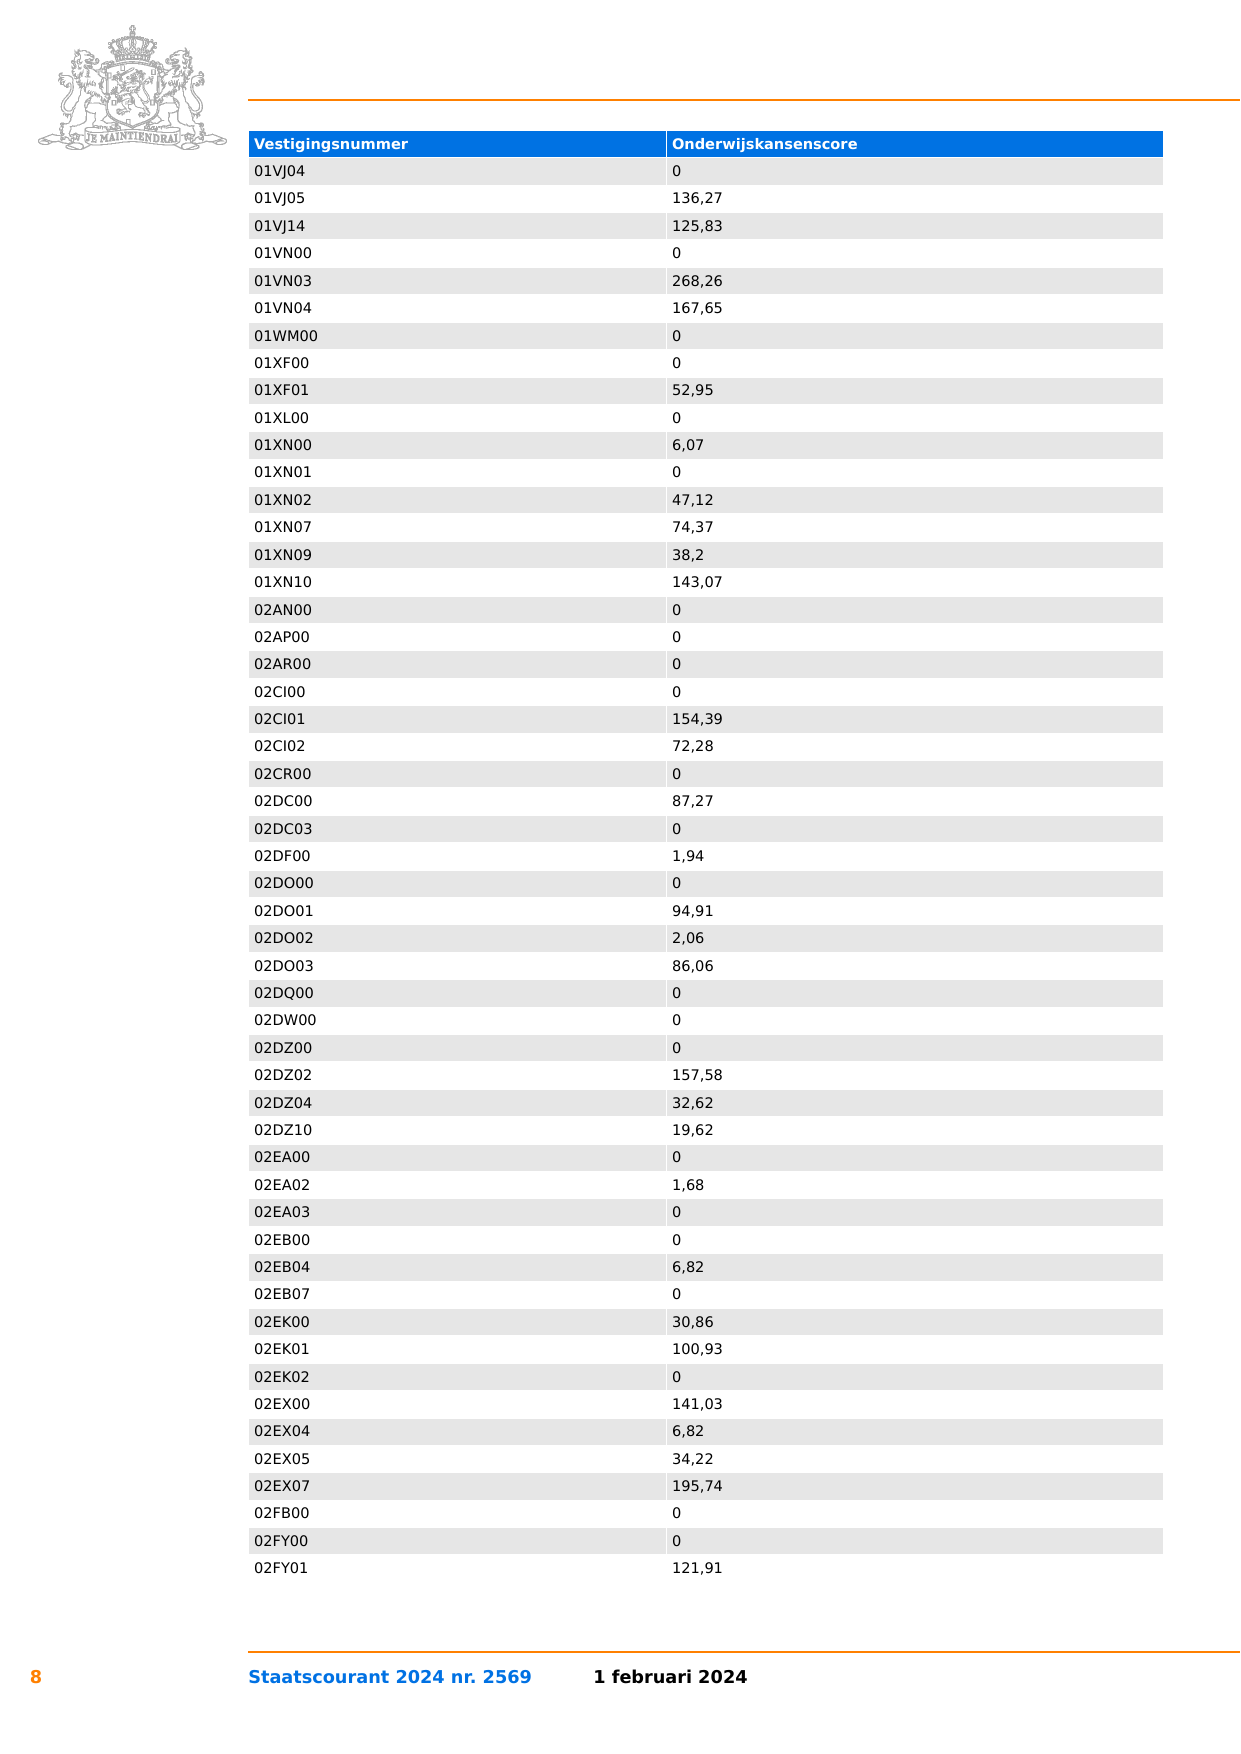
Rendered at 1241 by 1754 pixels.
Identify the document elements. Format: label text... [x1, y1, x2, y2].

table_cell 0 [667, 1364, 1163, 1390]
table_cell 154,39 [667, 706, 1163, 733]
table_cell 01XN10 [249, 569, 666, 596]
table_cell 01WM00 [249, 323, 666, 349]
table_cell 0 [667, 624, 1163, 650]
table_cell 02DO02 [249, 925, 666, 952]
table_cell 72,28 [667, 734, 1163, 760]
table_cell 0 [667, 1145, 1163, 1171]
table_cell 01VN04 [249, 295, 666, 322]
table_cell 0 [667, 761, 1163, 787]
table_cell 2,06 [667, 925, 1163, 952]
table_cell 02CI01 [249, 706, 666, 733]
table_cell 19,62 [667, 1117, 1163, 1143]
table_cell 01VN00 [249, 241, 666, 267]
table_cell 02DZ10 [249, 1117, 666, 1143]
table_cell 0 [667, 323, 1163, 349]
table_cell 0 [667, 679, 1163, 705]
table_cell 136,27 [667, 186, 1163, 212]
table_cell 02EX04 [249, 1419, 666, 1445]
table_cell 6,07 [667, 432, 1163, 459]
table_cell 6,82 [667, 1419, 1163, 1445]
table_cell 0 [667, 158, 1163, 185]
table_cell 01VJ04 [249, 158, 666, 185]
table_cell 01XN01 [249, 460, 666, 486]
table_cell 02EK00 [249, 1309, 666, 1335]
table_cell 1,68 [667, 1172, 1163, 1198]
table_cell 6,82 [667, 1254, 1163, 1281]
table_cell 0 [667, 405, 1163, 431]
table_cell 52,95 [667, 378, 1163, 404]
table_cell 02DW00 [249, 1008, 666, 1034]
table_cell 38,2 [667, 542, 1163, 568]
table_cell 02FY00 [249, 1528, 666, 1554]
table_cell 100,93 [667, 1336, 1163, 1363]
table_cell 01VJ14 [249, 213, 666, 239]
table_cell 02AN00 [249, 597, 666, 623]
table_cell 0 [667, 816, 1163, 842]
table_cell 143,07 [667, 569, 1163, 596]
table_cell 02DO00 [249, 871, 666, 897]
table_cell 02CI00 [249, 679, 666, 705]
table_cell 02AR00 [249, 651, 666, 678]
table_cell 1,94 [667, 843, 1163, 869]
table_cell 0 [667, 241, 1163, 267]
table_cell 32,62 [667, 1090, 1163, 1116]
table_cell 121,91 [667, 1556, 1163, 1582]
table_cell 02EX07 [249, 1473, 666, 1500]
table_cell 94,91 [667, 898, 1163, 924]
table_cell 02EX00 [249, 1391, 666, 1417]
table_cell 02FY01 [249, 1556, 666, 1582]
table_cell 01XF01 [249, 378, 666, 404]
table_cell 195,74 [667, 1473, 1163, 1500]
table_cell 01XN07 [249, 515, 666, 541]
table_cell 01XF00 [249, 350, 666, 376]
table_cell 01XN00 [249, 432, 666, 459]
table_cell 0 [667, 980, 1163, 1007]
table_cell 268,26 [667, 268, 1163, 294]
table_cell 0 [667, 651, 1163, 678]
table_cell 86,06 [667, 953, 1163, 979]
table_cell 0 [667, 1227, 1163, 1253]
table_cell 02EB00 [249, 1227, 666, 1253]
table_cell 0 [667, 597, 1163, 623]
table_cell 02DQ00 [249, 980, 666, 1007]
table_cell 0 [667, 1199, 1163, 1226]
table_cell 02EK02 [249, 1364, 666, 1390]
table_cell 02DZ04 [249, 1090, 666, 1116]
table_cell 141,03 [667, 1391, 1163, 1417]
table_cell 30,86 [667, 1309, 1163, 1335]
table_cell 01XN02 [249, 487, 666, 513]
table_cell 02DF00 [249, 843, 666, 869]
table_cell 0 [667, 460, 1163, 486]
table_cell 34,22 [667, 1446, 1163, 1472]
table_cell 02EA02 [249, 1172, 666, 1198]
table_cell 167,65 [667, 295, 1163, 322]
picture [38, 25, 227, 150]
table_cell 87,27 [667, 789, 1163, 815]
table_cell 74,37 [667, 515, 1163, 541]
table_cell 02AP00 [249, 624, 666, 650]
table_cell 02EX05 [249, 1446, 666, 1472]
table_cell 02DO03 [249, 953, 666, 979]
table_cell 0 [667, 871, 1163, 897]
table_cell 125,83 [667, 213, 1163, 239]
table_cell 02EK01 [249, 1336, 666, 1363]
table_header Onderwijskansenscore [667, 131, 1163, 157]
table_header Vestigingsnummer [249, 131, 666, 157]
table_cell 02EB07 [249, 1282, 666, 1308]
table_cell 02EA03 [249, 1199, 666, 1226]
table_cell 0 [667, 350, 1163, 376]
table_cell 01XL00 [249, 405, 666, 431]
table_cell 02DO01 [249, 898, 666, 924]
table_cell 02DC00 [249, 789, 666, 815]
table_cell 02EA00 [249, 1145, 666, 1171]
table_cell 02DC03 [249, 816, 666, 842]
table_cell 0 [667, 1528, 1163, 1554]
table_cell 01VJ05 [249, 186, 666, 212]
table_cell 02FB00 [249, 1501, 666, 1527]
table_cell 01XN09 [249, 542, 666, 568]
table_cell 02CI02 [249, 734, 666, 760]
table_cell 0 [667, 1035, 1163, 1061]
table_cell 02CR00 [249, 761, 666, 787]
table_cell 02DZ02 [249, 1063, 666, 1089]
table_cell 02EB04 [249, 1254, 666, 1281]
table_cell 47,12 [667, 487, 1163, 513]
table_cell 157,58 [667, 1063, 1163, 1089]
table_cell 0 [667, 1501, 1163, 1527]
table_cell 01VN03 [249, 268, 666, 294]
table_cell 0 [667, 1008, 1163, 1034]
table_cell 02DZ00 [249, 1035, 666, 1061]
table_cell 0 [667, 1282, 1163, 1308]
